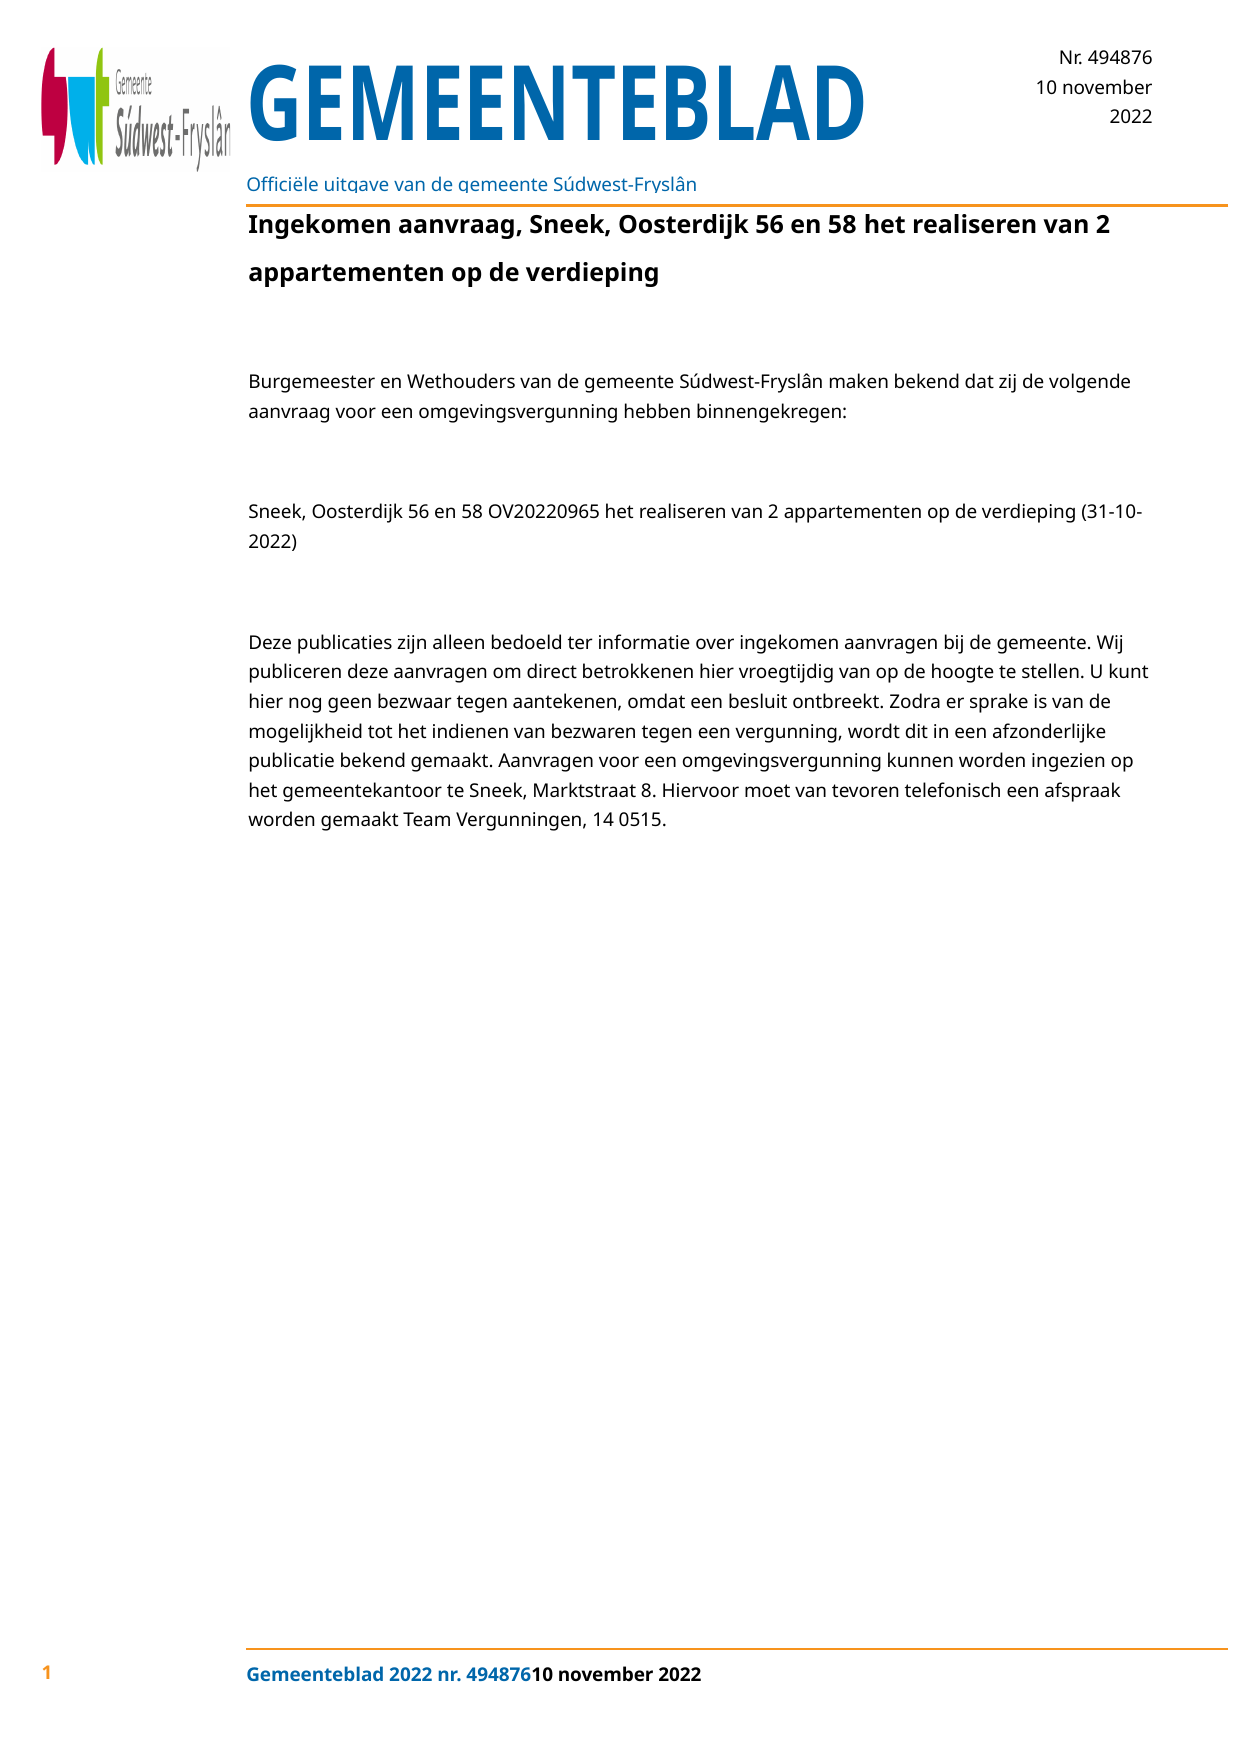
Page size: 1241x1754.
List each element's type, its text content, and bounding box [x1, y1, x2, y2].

text Sneek, Oosterdijk 56 en 58 OV20220965 het realiseren van 2 appartementen op de verdieping (31-10-2022) [248, 499, 1152, 554]
text Deze publicaties zijn alleen bedoeld ter informatie over ingekomen aanvragen bij de gemeente. Wij publiceren deze aanvragen om direct betrokkenen hier vroegtijdig van op de hoogte te stellen. U kunt hier nog geen bezwaar tegen aantekenen, omdat een besluit ontbreekt. Zodra er sprake is van de mogelijkheid tot het indienen van bezwaren tegen een vergunning, wordt dit in een afzonderlijke publicatie bekend gemaakt. Aanvragen voor een omgevingsvergunning kunnen worden ingezien op het gemeentekantoor te Sneek, Marktstraat 8. Hiervoor moet van tevoren telefonisch een afspraak worden gemaakt Team Vergunningen, 14 0515. [248, 629, 1152, 832]
text Burgemeester en Wethouders van de gemeente Súdwest-Fryslân maken bekend dat zij de volgende aanvraag voor een omgevingsvergunning hebben binnengekregen: [248, 368, 1152, 424]
picture [41, 47, 231, 172]
text Ingekomen aanvraag, Sneek, Oosterdijk 56 en 58 het realiseren van 2 appartementen op de verdieping [248, 207, 1152, 288]
